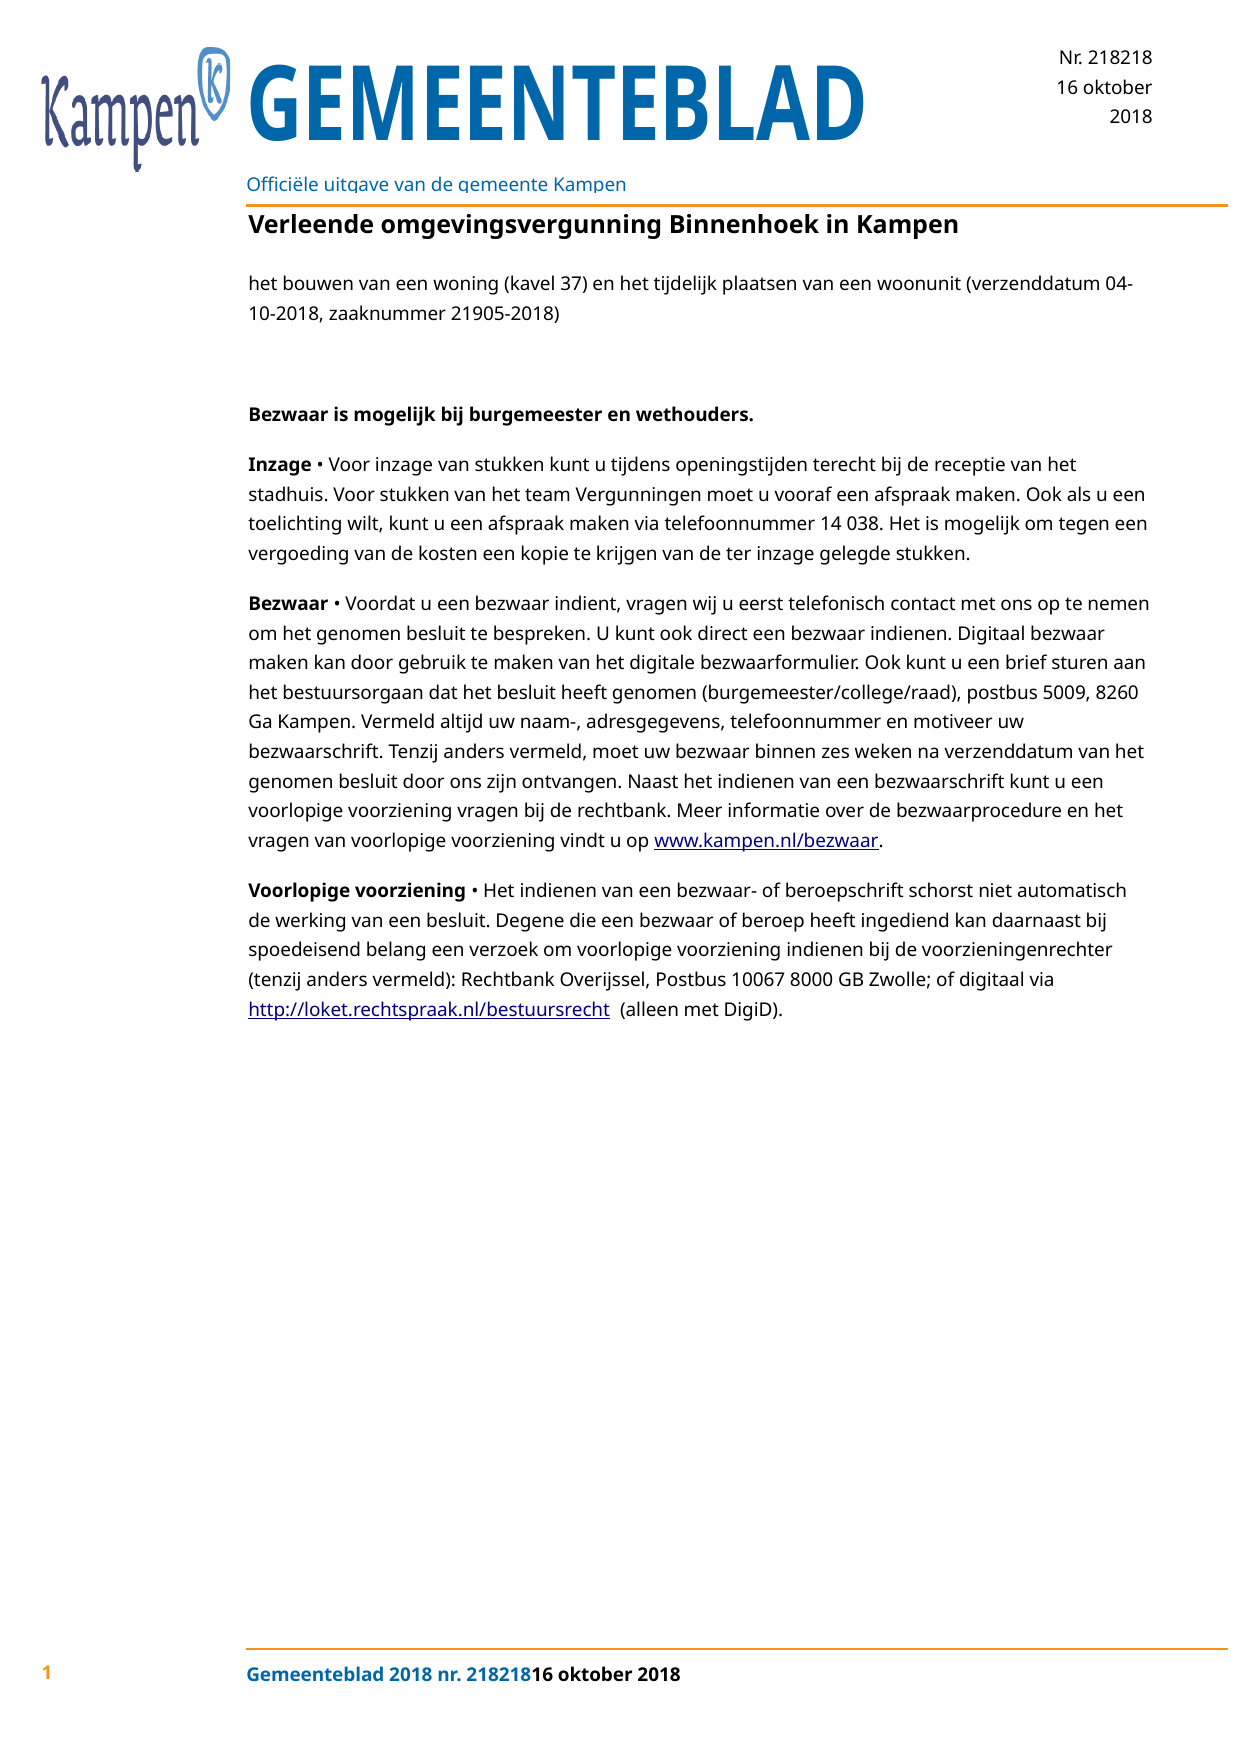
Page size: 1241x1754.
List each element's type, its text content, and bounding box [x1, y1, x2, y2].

text Verleende omgevingsvergunning Binnenhoek in Kampen [248, 207, 1152, 241]
text Bezwaar is mogelijk bij burgemeester en wethouders. [248, 401, 1152, 426]
text Inzage • Voor inzage van stukken kunt u tijdens openingstijden terecht bij de receptie van het stadhuis. Voor stukken van het team Vergunningen moet u vooraf een afspraak maken. Ook als u een toelichting wilt, kunt u een afspraak maken via telefoonnummer 14 038. Het is mogelijk om tegen een vergoeding van de kosten een kopie te krijgen van de ter inzage gelegde stukken. [248, 451, 1152, 566]
text het bouwen van een woning (kavel 37) en het tijdelijk plaatsen van een woonunit (verzenddatum 04-10-2018, zaaknummer 21905-2018) [248, 270, 1152, 326]
text Voorlopige voorziening • Het indienen van een bezwaar- of beroepschrift schorst niet automatisch de werking van een besluit. Degene die een bezwaar of beroep heeft ingediend kan daarnaast bij spoedeisend belang een verzoek om voorlopige voorziening indienen bij de voorzieningenrechter (tenzij anders vermeld): Rechtbank Overijssel, Postbus 10067 8000 GB Zwolle; of digitaal via http://loket.rechtspraak.nl/bestuursrecht (alleen met DigiD). [248, 877, 1152, 1021]
text Bezwaar • Voordat u een bezwaar indient, vragen wij u eerst telefonisch contact met ons op te nemen om het genomen besluit te bespreken. U kunt ook direct een bezwaar indienen. Digitaal bezwaar maken kan door gebruik te maken van het digitale bezwaarformulier. Ook kunt u een brief sturen aan het bestuursorgaan dat het besluit heeft genomen (burgemeester/college/raad), postbus 5009, 8260 Ga Kampen. Vermeld altijd uw naam-, adresgegevens, telefoonnummer en motiveer uw bezwaarschrift. Tenzij anders vermeld, moet uw bezwaar binnen zes weken na verzenddatum van het genomen besluit door ons zijn ontvangen. Naast het indienen van een bezwaarschrift kunt u een voorlopige voorziening vragen bij de rechtbank. Meer informatie over de bezwaarprocedure en het vragen van voorlopige voorziening vindt u op www.kampen.nl/bezwaar. [248, 590, 1152, 853]
picture [41, 47, 231, 172]
